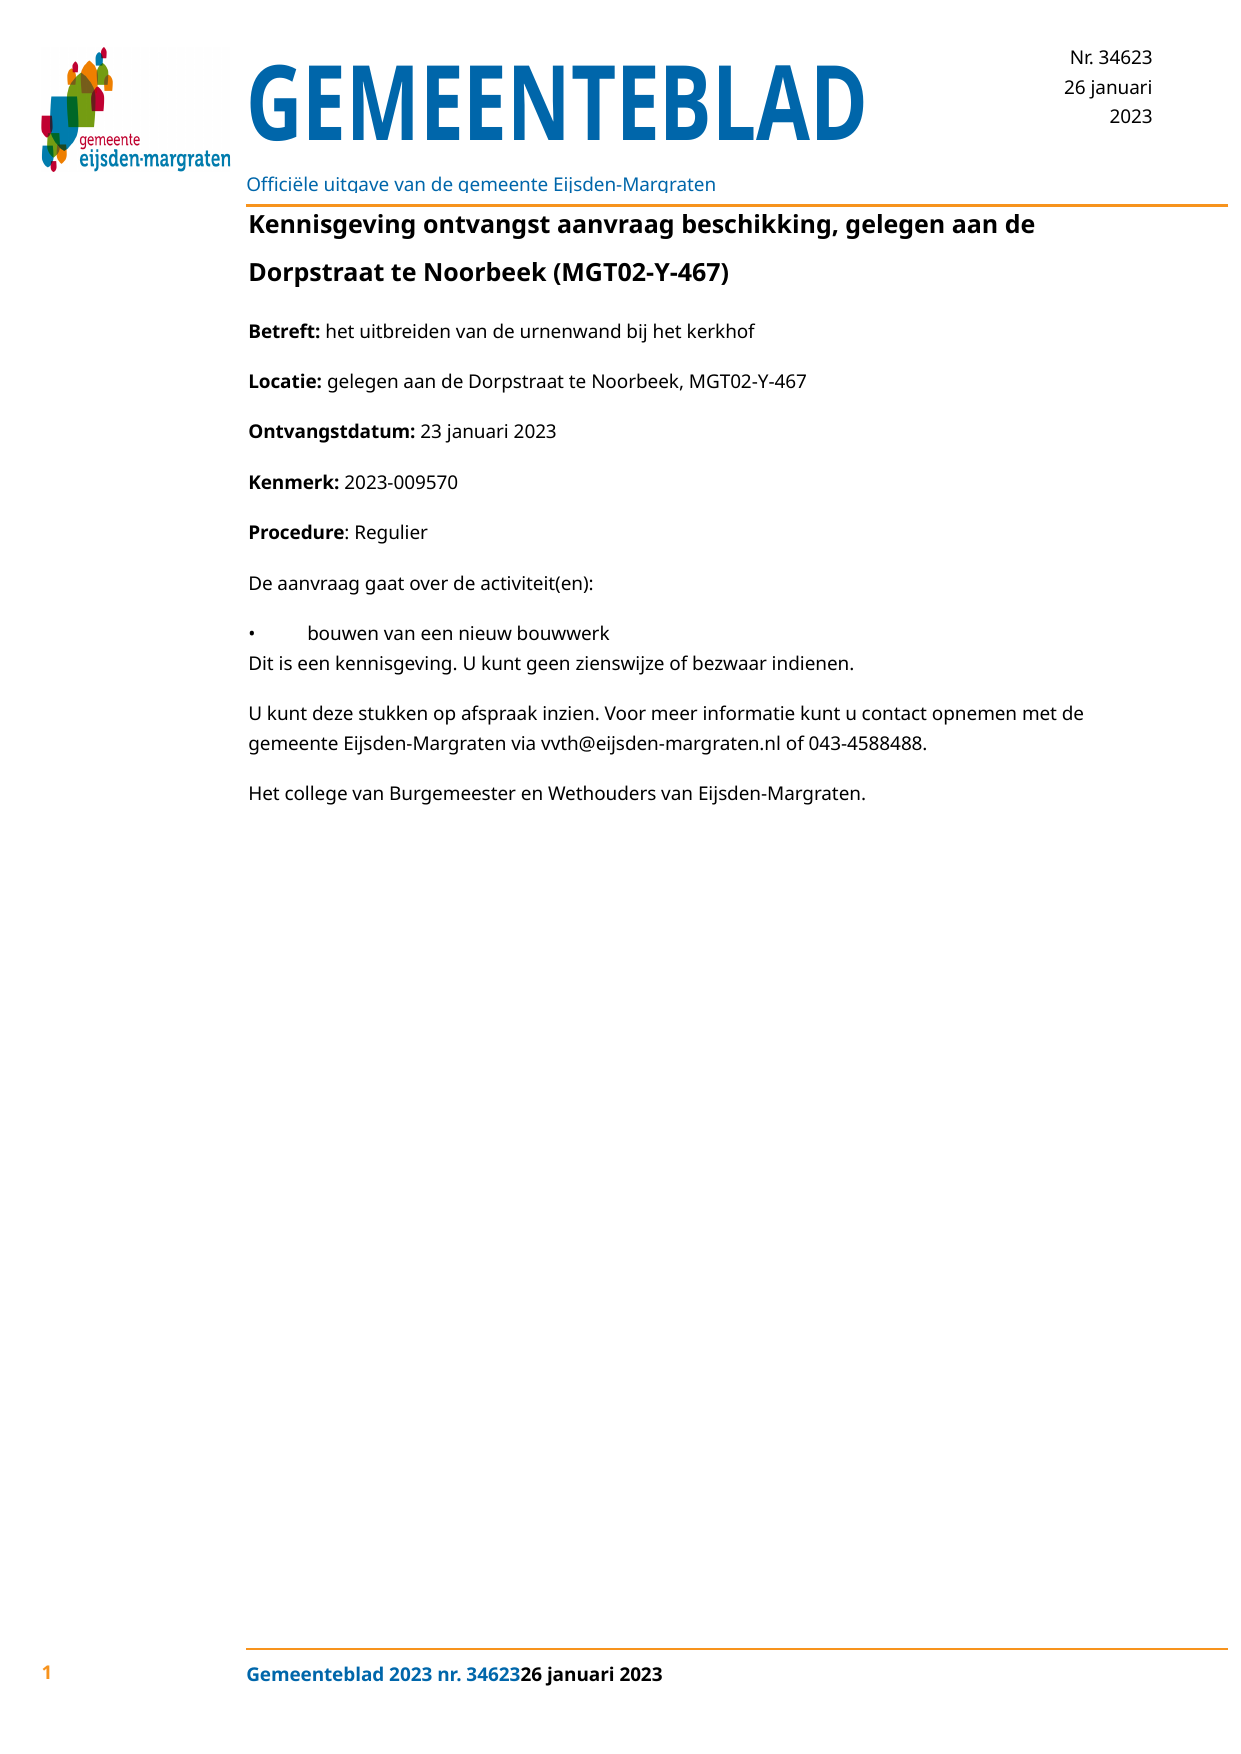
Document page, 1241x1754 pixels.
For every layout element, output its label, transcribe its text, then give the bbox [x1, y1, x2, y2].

text Het college van Burgemeester en Wethouders van Eijsden-Margraten. [248, 780, 1152, 806]
text Kennisgeving ontvangst aanvraag beschikking, gelegen aan de Dorpstraat te Noorbeek (MGT02-Y-467) [248, 207, 1152, 288]
text Procedure: Regulier [248, 519, 1152, 545]
text Dit is een kennisgeving. U kunt geen zienswijze of bezwaar indienen. [248, 650, 1152, 676]
picture [41, 47, 231, 172]
text De aanvraag gaat over de activiteit(en): [248, 570, 1152, 596]
text Kenmerk: 2023-009570 [248, 469, 1152, 495]
text Ontvangstdatum: 23 januari 2023 [248, 419, 1152, 444]
list bouwen van een nieuw bouwwerk [248, 620, 1152, 646]
text U kunt deze stukken op afspraak inzien. Voor meer informatie kunt u contact opnemen met de gemeente Eijsden-Margraten via vvth@eijsden-margraten.nl of 043-4588488. [248, 700, 1152, 756]
text Betreft: het uitbreiden van de urnenwand bij het kerkhof [248, 318, 1152, 344]
text Locatie: gelegen aan de Dorpstraat te Noorbeek, MGT02-Y-467 [248, 368, 1152, 394]
